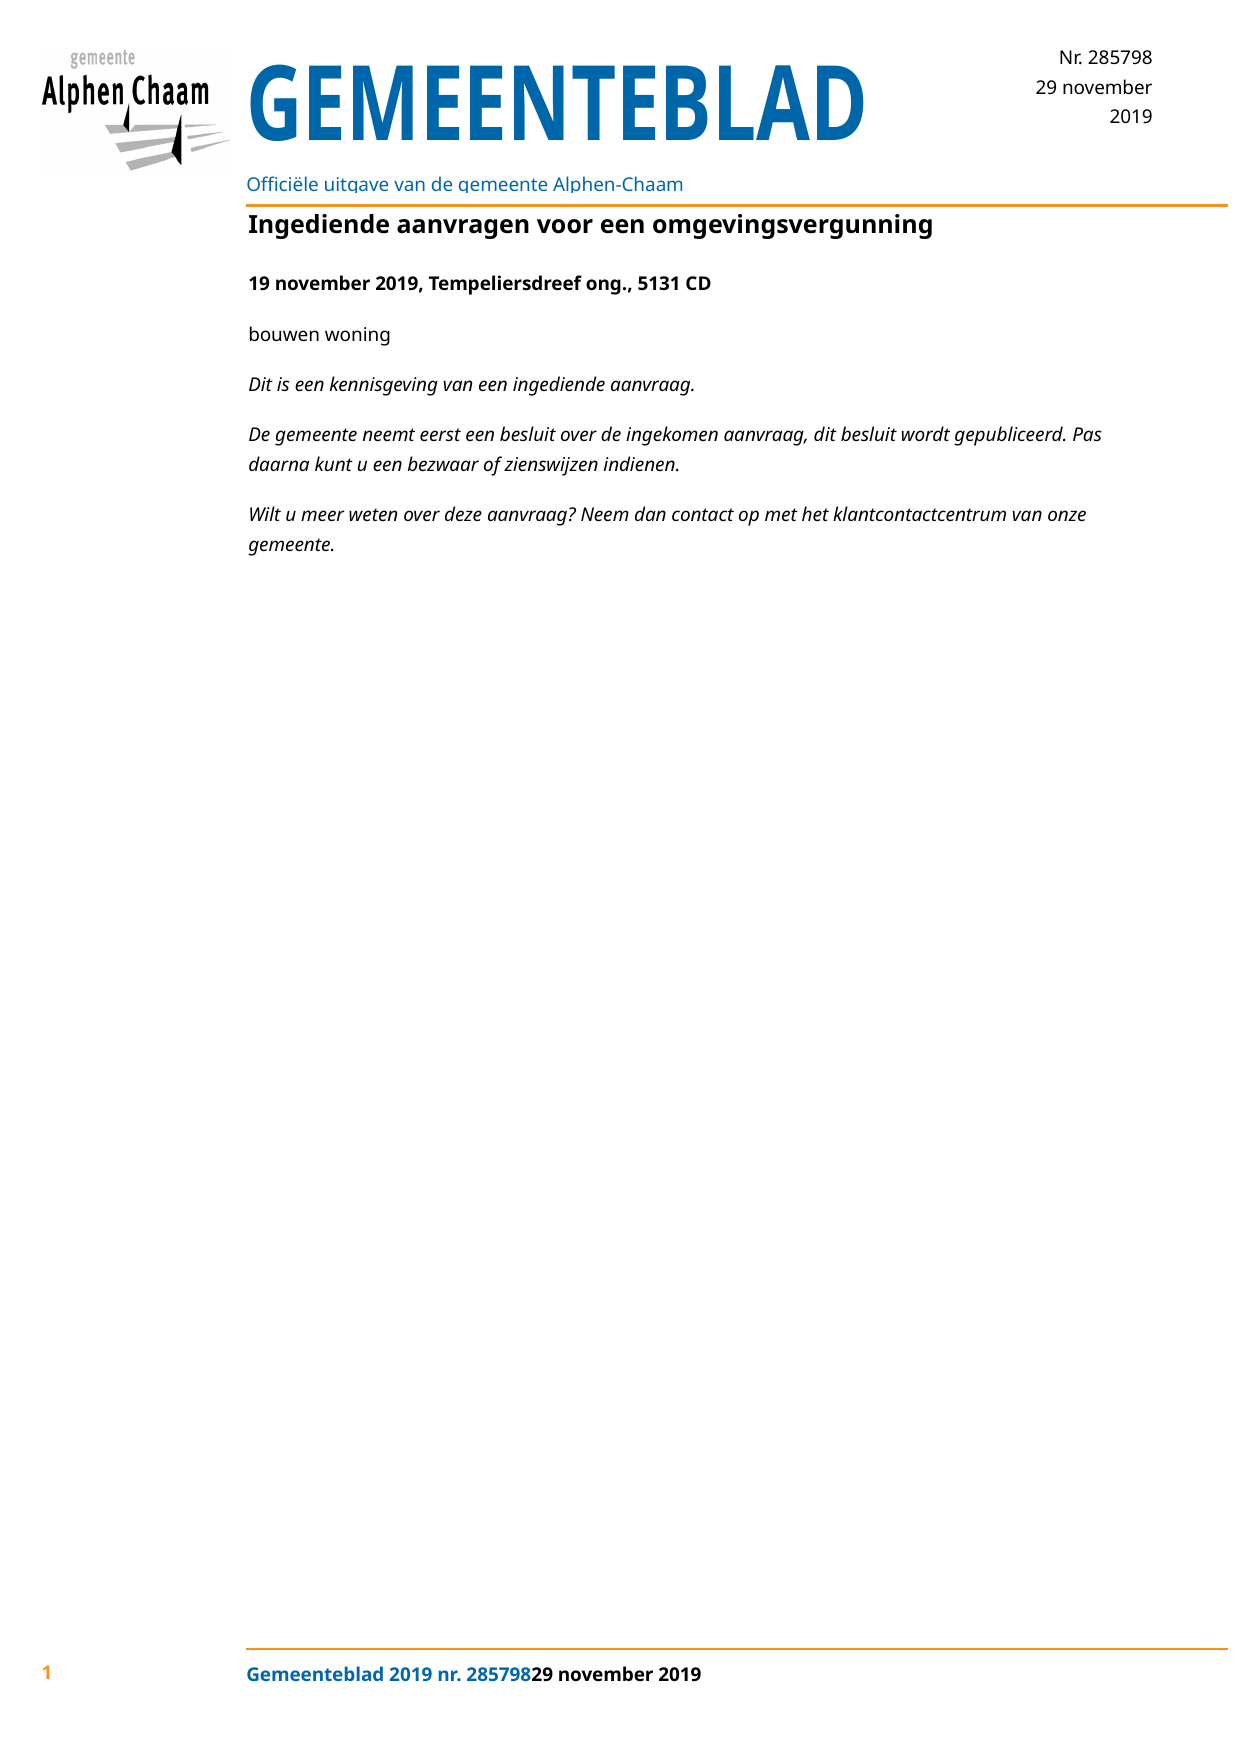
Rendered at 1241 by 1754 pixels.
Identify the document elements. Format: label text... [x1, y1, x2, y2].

text Ingediende aanvragen voor een omgevingsvergunning [248, 207, 1152, 241]
text Wilt u meer weten over deze aanvraag? Neem dan contact op met het klantcontactcentrum van onze gemeente. [248, 502, 1152, 557]
text De gemeente neemt eerst een besluit over de ingekomen aanvraag, dit besluit wordt gepubliceerd. Pas daarna kunt u een bezwaar of zienswijzen indienen. [248, 422, 1152, 477]
picture [41, 47, 231, 172]
text Dit is een kennisgeving van een ingediende aanvraag. [248, 371, 1152, 397]
text 19 november 2019, Tempeliersdreef ong., 5131 CD [248, 270, 1152, 296]
text bouwen woning [248, 321, 1152, 346]
